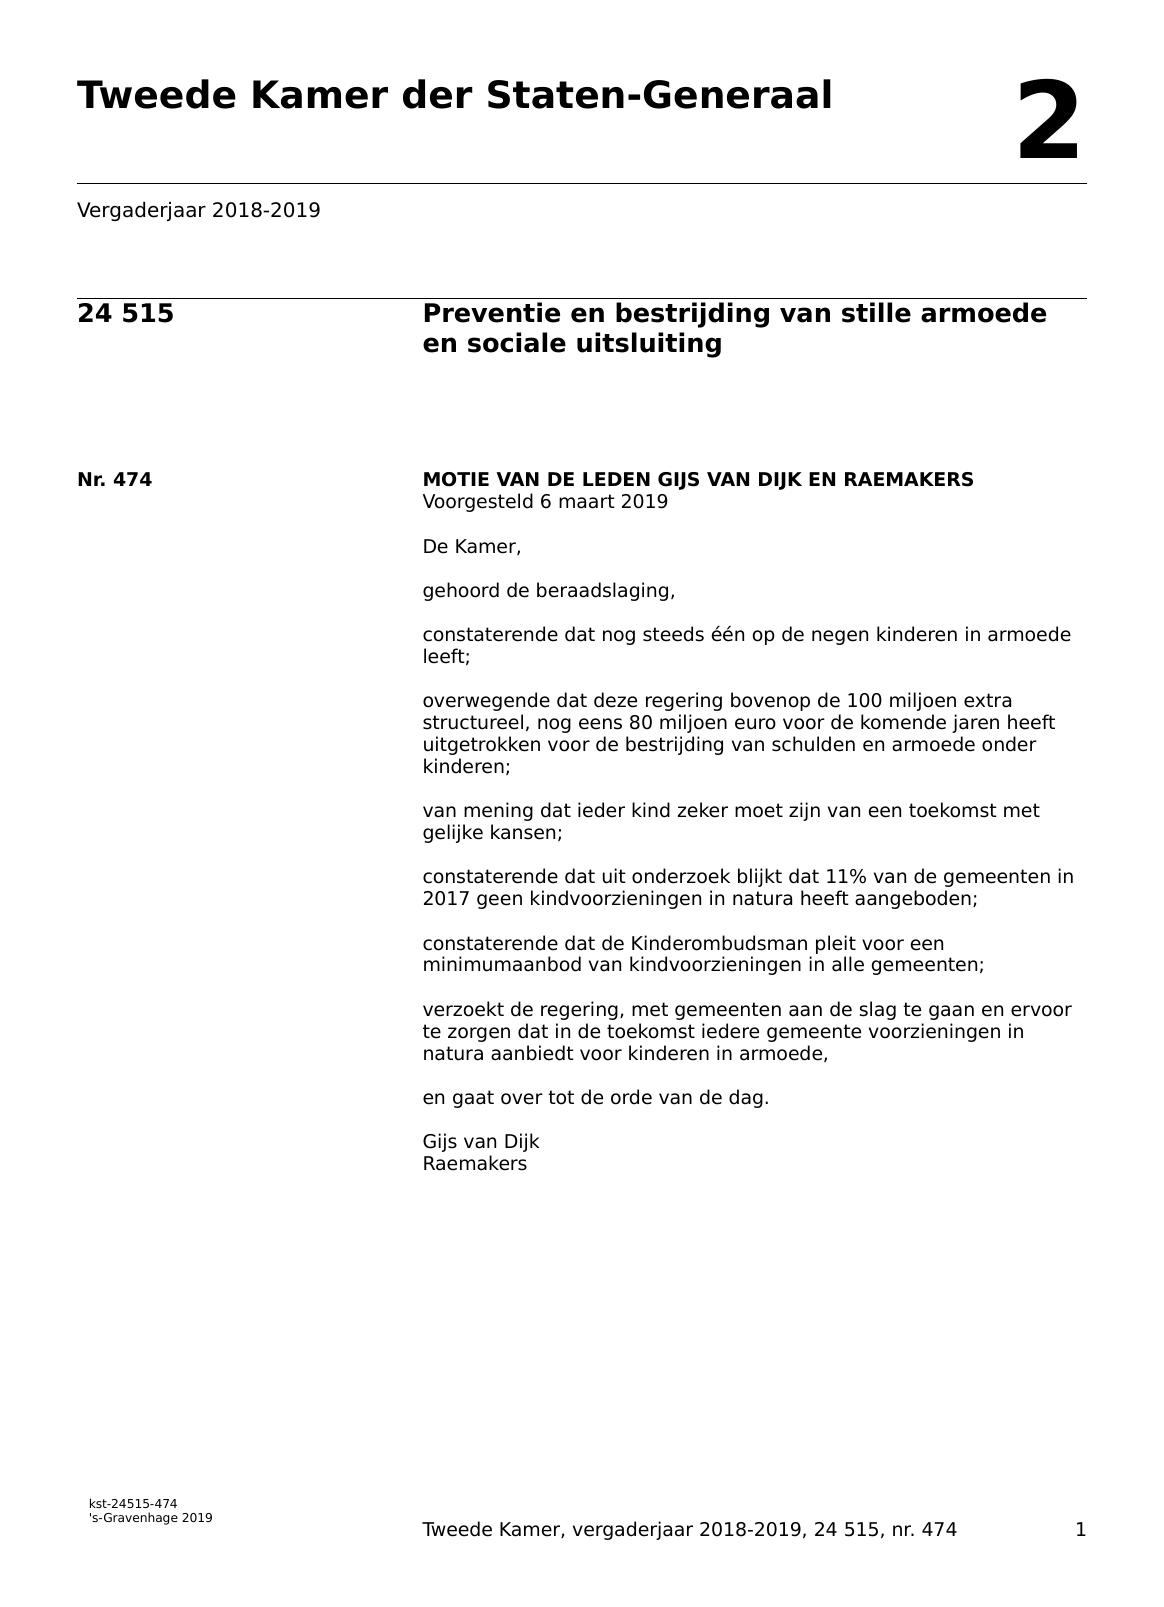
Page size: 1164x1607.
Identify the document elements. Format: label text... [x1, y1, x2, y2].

table_header Tweede Kamer der Staten-Generaal [77, 59, 886, 183]
table_cell Vergaderjaar 2018-2019 [77, 184, 1087, 298]
text constaterende dat uit onderzoek blijkt dat 11% van de gemeenten in 2017 geen kindvoorzieningen in natura heeft aangeboden; [422, 866, 1087, 910]
text 's-Gravenhage 2019 [88, 1511, 323, 1525]
text kst-24515-474 [88, 1497, 323, 1511]
text overwegende dat deze regering bovenop de 100 miljoen extra structureel, nog eens 80 miljoen euro voor de komende jaren heeft uitgetrokken voor de bestrijding van schulden en armoede onder kinderen; [422, 690, 1087, 778]
subtitle 24 515 Preventie en bestrijding van stille armoede en sociale uitsluiting [77, 299, 1087, 358]
subtitle Nr. 474 MOTIE VAN DE LEDEN GIJS VAN DIJK EN RAEMAKERS [77, 469, 1087, 491]
text van mening dat ieder kind zeker moet zijn van een toekomst met gelijke kansen; [422, 800, 1087, 844]
text gehoord de beraadslaging, [422, 580, 1087, 602]
text constaterende dat de Kinderombudsman pleit voor een minimumaanbod van kindvoorzieningen in alle gemeenten; [422, 932, 1087, 976]
text en gaat over tot de orde van de dag. [422, 1087, 1087, 1109]
text Raemakers [422, 1153, 1087, 1175]
text De Kamer, [422, 536, 1087, 557]
text Voorgesteld 6 maart 2019 [422, 491, 1087, 513]
text verzoekt de regering, met gemeenten aan de slag te gaan en ervoor te zorgen dat in de toekomst iedere gemeente voorzieningen in natura aanbiedt voor kinderen in armoede, [422, 998, 1087, 1064]
text Gijs van Dijk [422, 1131, 1087, 1153]
table_header 2 [886, 59, 1087, 183]
text constaterende dat nog steeds één op de negen kinderen in armoede leeft; [422, 624, 1087, 668]
